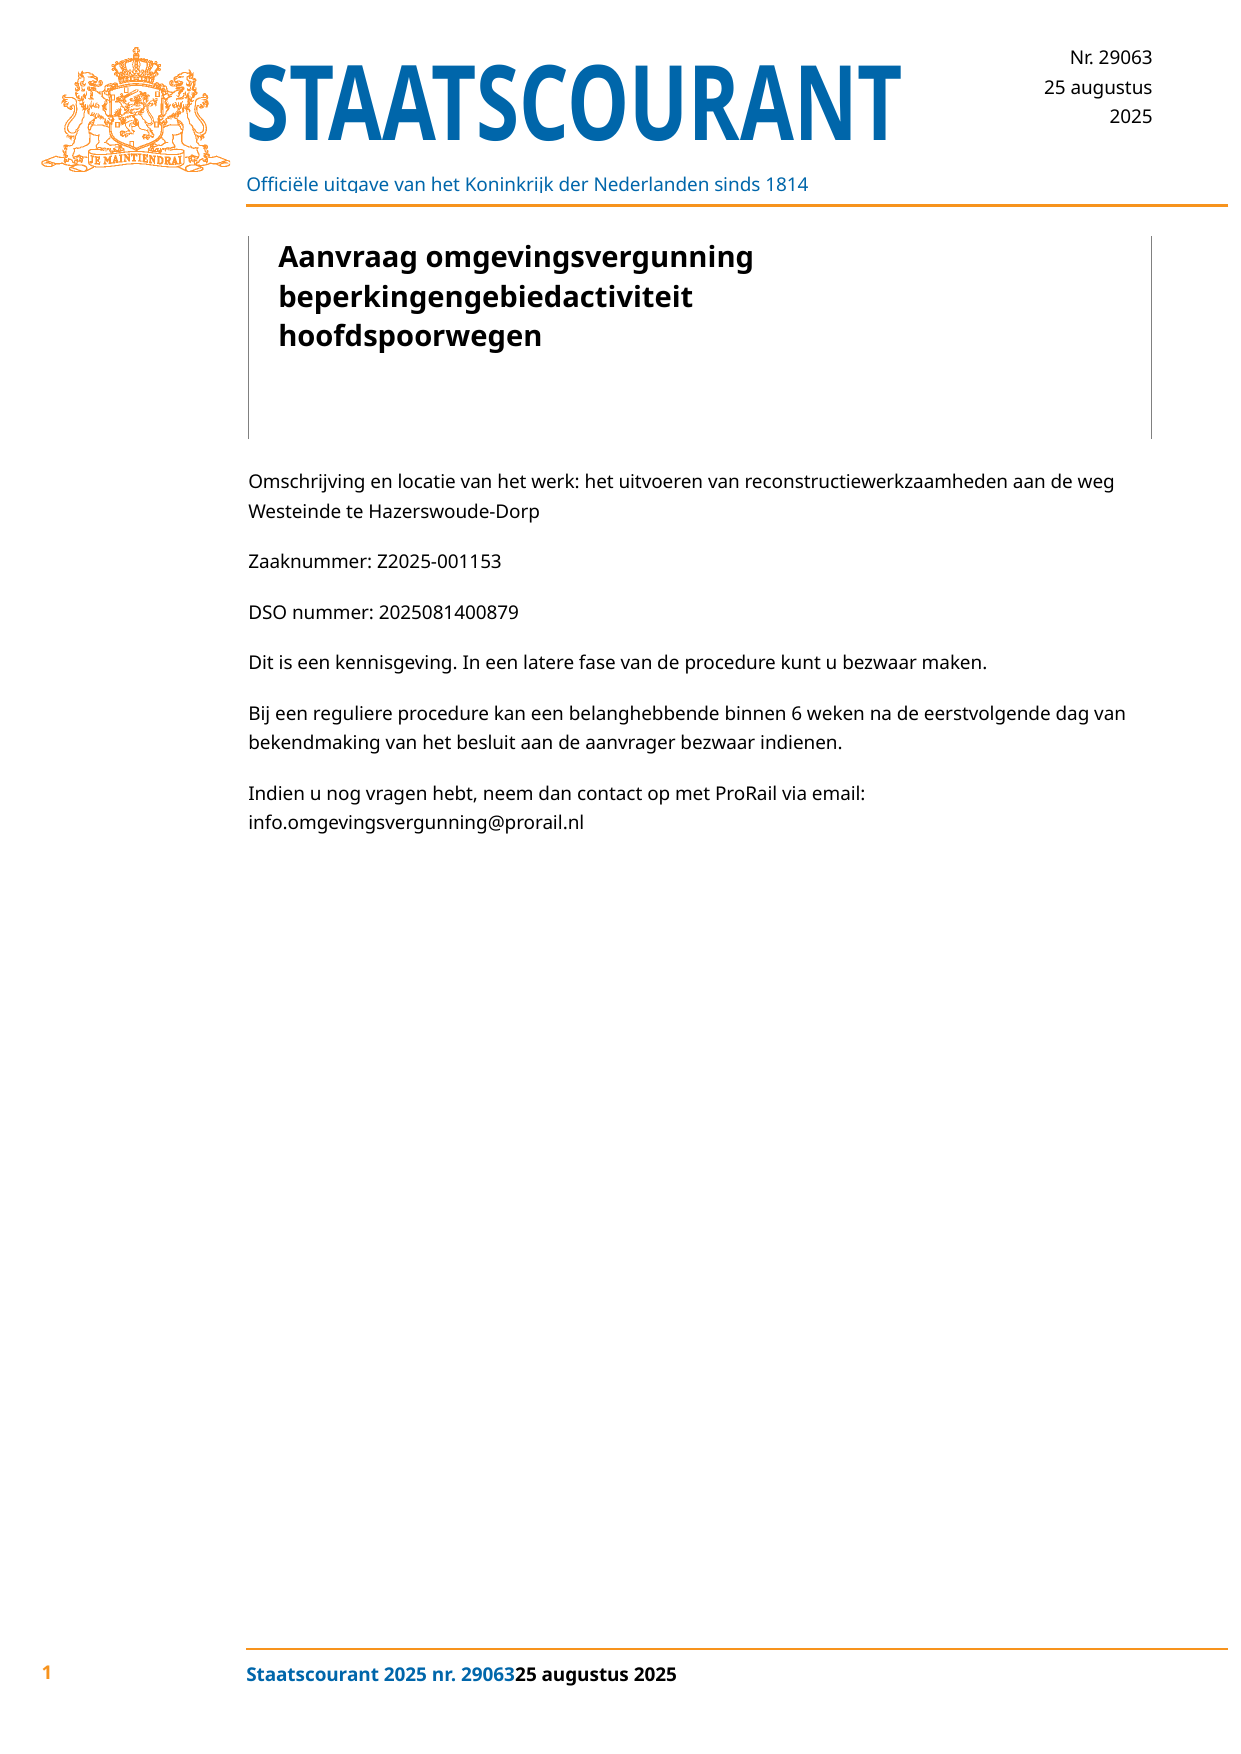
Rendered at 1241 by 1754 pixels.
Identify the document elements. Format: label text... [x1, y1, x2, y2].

text Omschrijving en locatie van het werk: het uitvoeren van reconstructiewerkzaamheden aan de weg Westeinde te Hazerswoude-Dorp [248, 469, 1152, 524]
text DSO nummer: 2025081400879 [248, 599, 1152, 625]
table_header Aanvraag omgevingsvergunning beperkingengebiedactiviteit hoofdspoorwegen [249, 236, 850, 439]
table_header [850, 414, 1151, 439]
text Dit is een kennisgeving. In een latere fase van de procedure kunt u bezwaar maken. [248, 649, 1152, 675]
text Bij een reguliere procedure kan een belanghebbende binnen 6 weken na de eerstvolgende dag van bekendmaking van het besluit aan de aanvrager bezwaar indienen. [248, 700, 1152, 755]
picture [41, 47, 231, 172]
text Zaaknummer: Z2025-001153 [248, 549, 1152, 574]
table_header [1090, 236, 1151, 413]
table_header [850, 236, 912, 413]
picture [912, 236, 1090, 414]
text Indien u nog vragen hebt, neem dan contact op met ProRail via email: info.omgevingsvergunning@prorail.nl [248, 780, 1152, 835]
